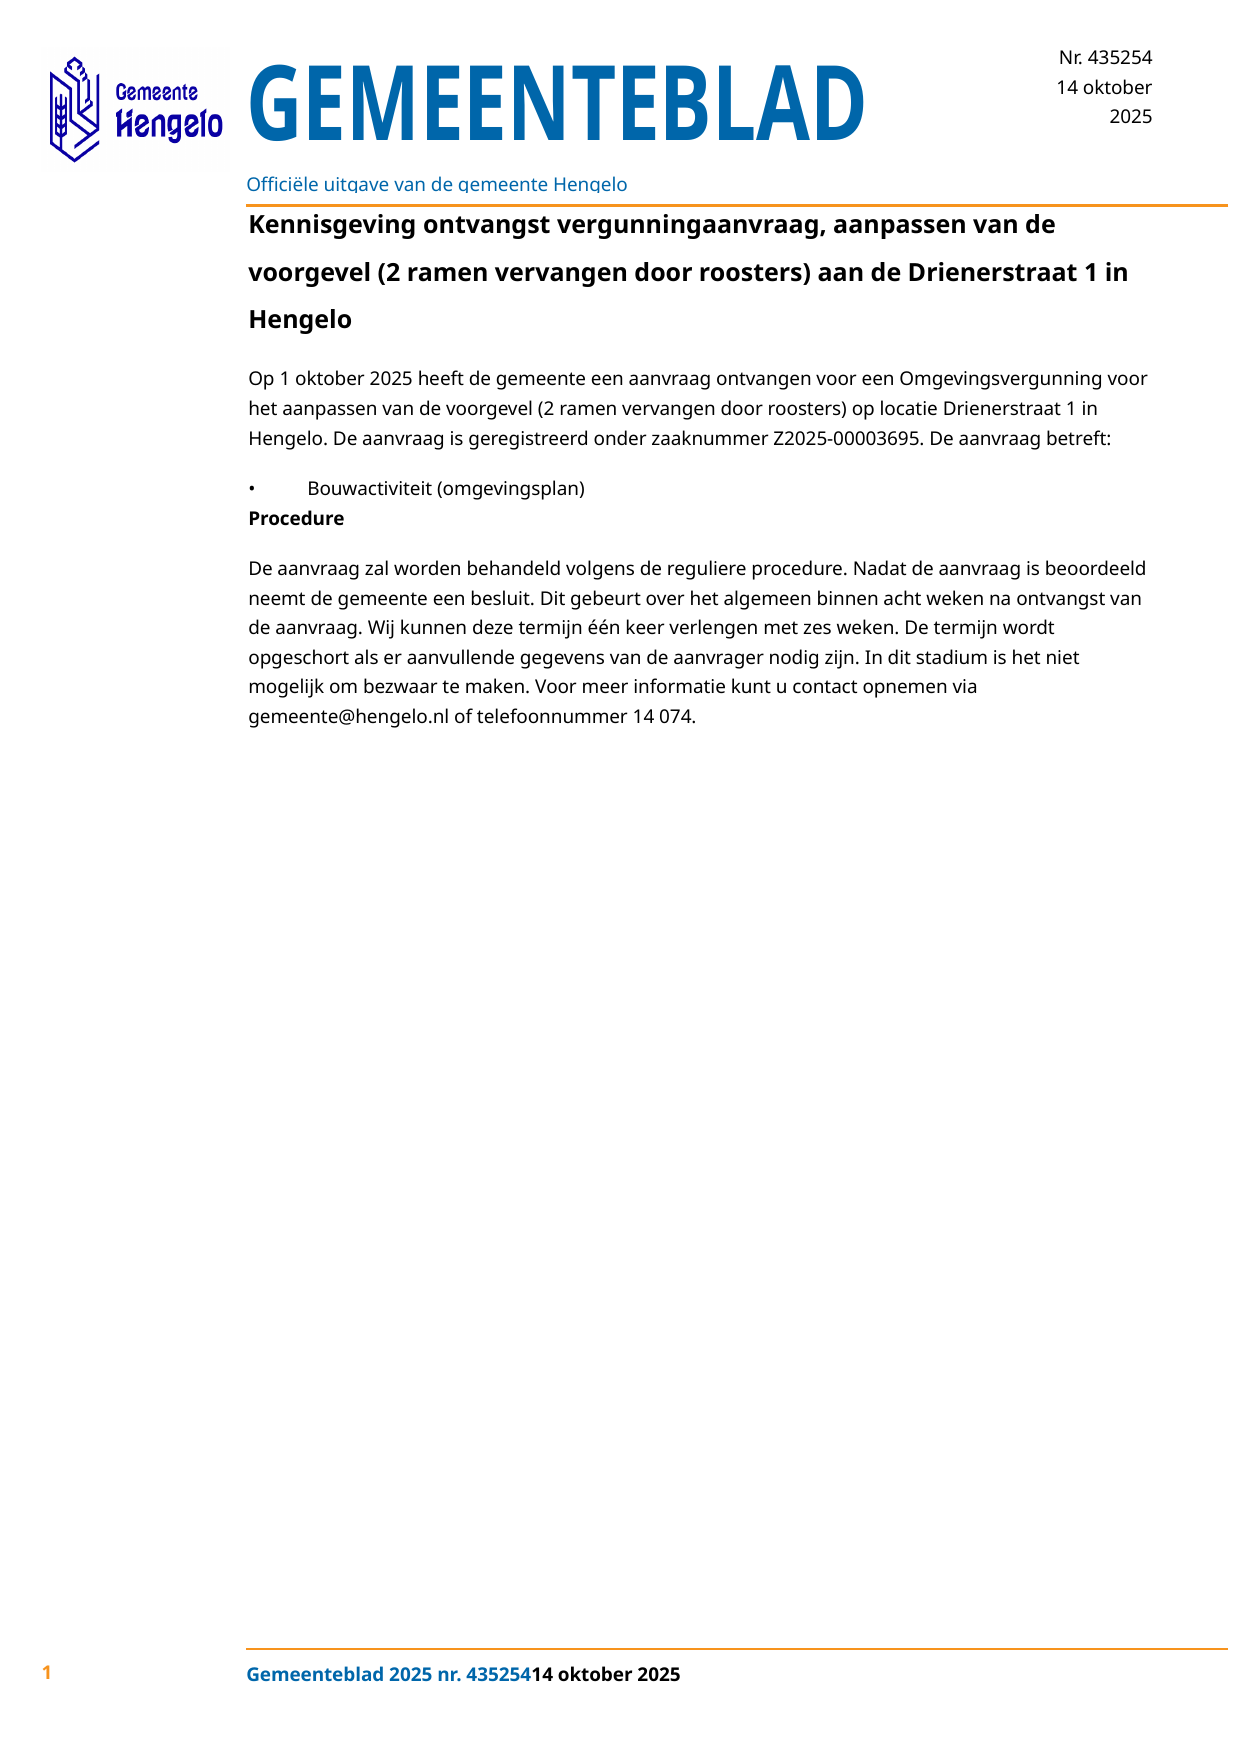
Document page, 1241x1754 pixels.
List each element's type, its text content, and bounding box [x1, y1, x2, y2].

text Procedure [248, 505, 1152, 530]
text Kennisgeving ontvangst vergunningaanvraag, aanpassen van de voorgevel (2 ramen vervangen door roosters) aan de Drienerstraat 1 in Hengelo [248, 207, 1152, 336]
text Op 1 oktober 2025 heeft de gemeente een aanvraag ontvangen voor een Omgevingsvergunning voor het aanpassen van de voorgevel (2 ramen vervangen door roosters) op locatie Drienerstraat 1 in Hengelo. De aanvraag is geregistreerd onder zaaknummer Z2025-00003695. De aanvraag betreft: [248, 366, 1152, 450]
text De aanvraag zal worden behandeld volgens de reguliere procedure. Nadat de aanvraag is beoordeeld neemt de gemeente een besluit. Dit gebeurt over het algemeen binnen acht weken na ontvangst van de aanvraag. Wij kunnen deze termijn één keer verlengen met zes weken. De termijn wordt opgeschort als er aanvullende gegevens van de aanvrager nodig zijn. In dit stadium is het niet mogelijk om bezwaar te maken. Voor meer informatie kunt u contact opnemen via gemeente@hengelo.nl of telefoonnummer 14 074. [248, 555, 1152, 729]
picture [41, 47, 231, 172]
list Bouwactiviteit (omgevingsplan) [248, 475, 1152, 501]
